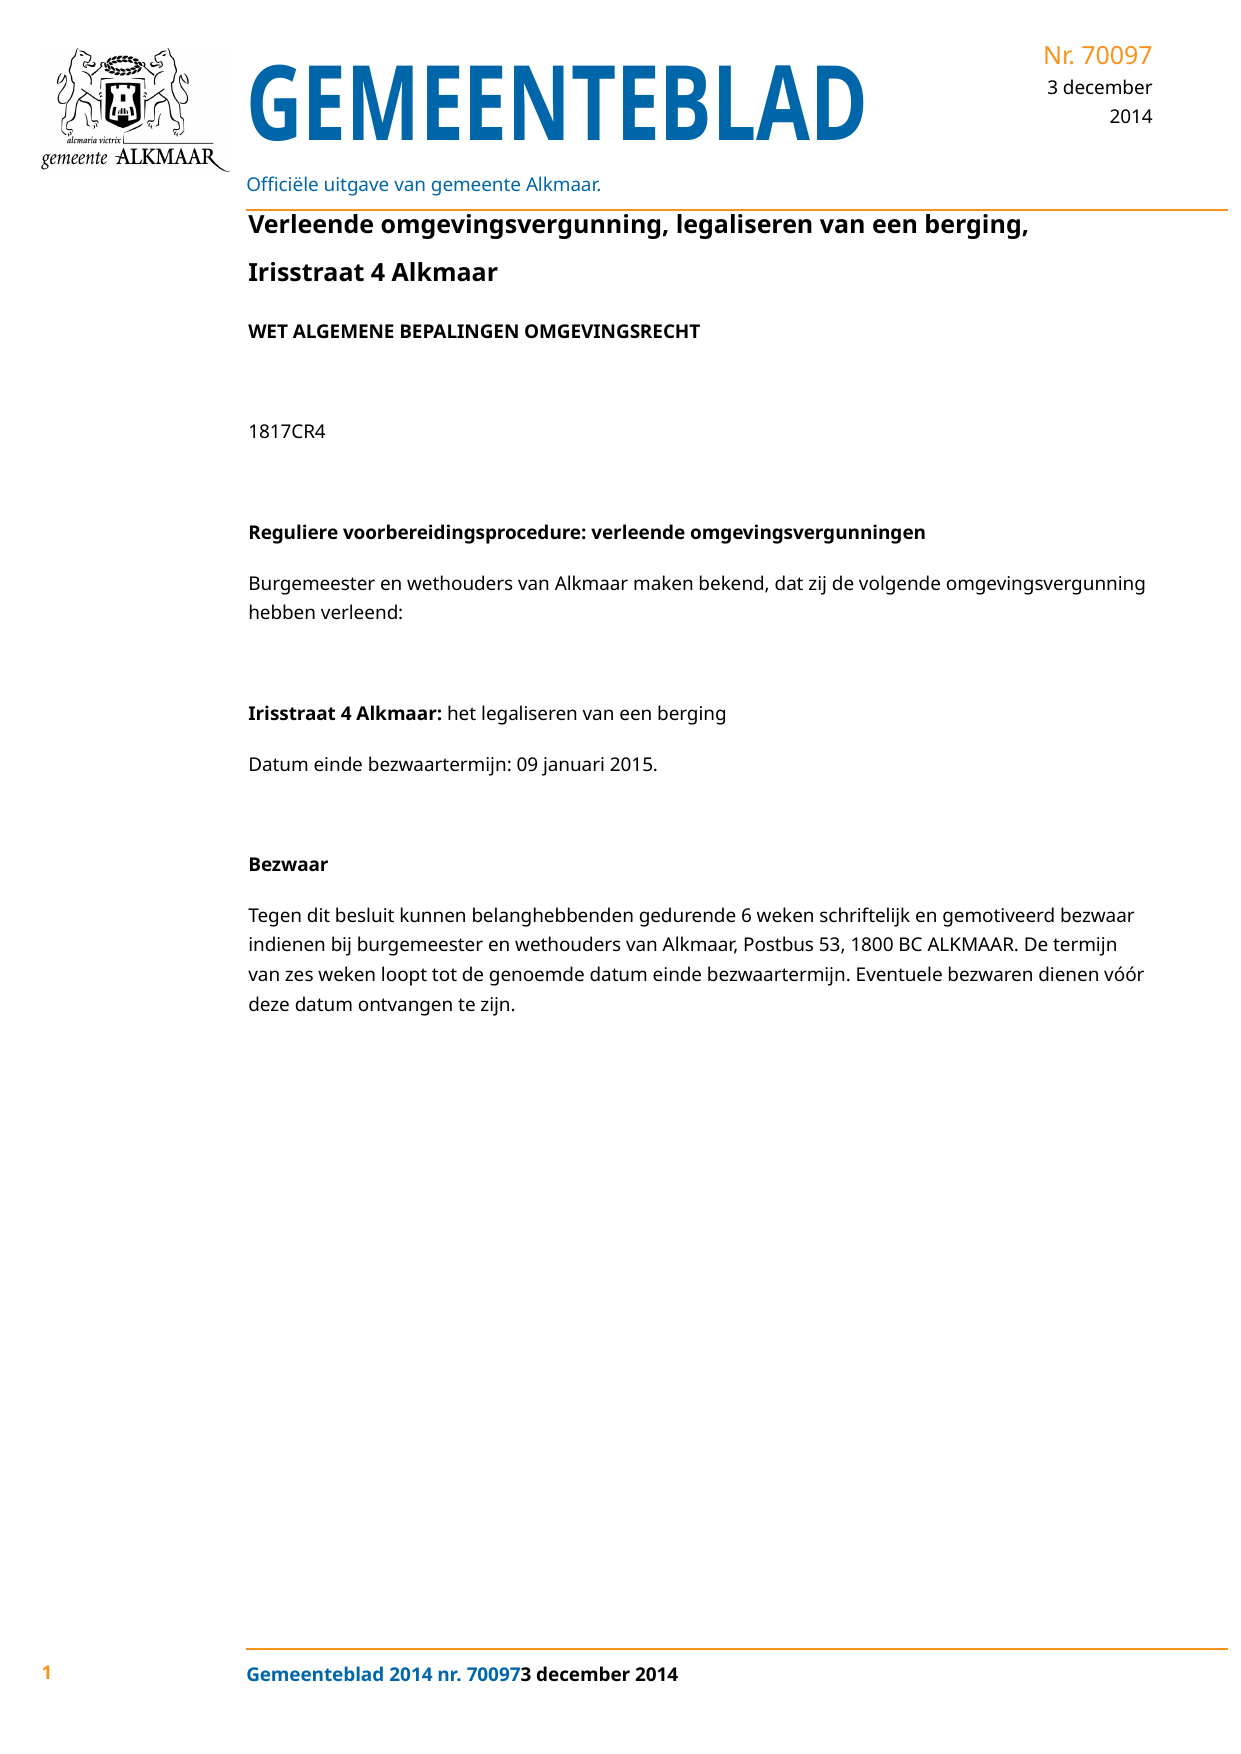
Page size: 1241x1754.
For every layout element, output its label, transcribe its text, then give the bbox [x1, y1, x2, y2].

picture [41, 47, 231, 172]
text Irisstraat 4 Alkmaar: het legaliseren van een berging [248, 700, 1152, 726]
text 1817CR4 [248, 419, 1152, 444]
text Reguliere voorbereidingsprocedure: verleende omgevingsvergunningen [248, 519, 1152, 545]
text Datum einde bezwaartermijn: 09 januari 2015. [248, 751, 1152, 777]
text WET ALGEMENE BEPALINGEN OMGEVINGSRECHT [248, 318, 1152, 344]
text Verleende omgevingsvergunning, legaliseren van een berging, Irisstraat 4 Alkmaar [248, 211, 1152, 288]
text Burgemeester en wethouders van Alkmaar maken bekend, dat zij de volgende omgevingsvergunning hebben verleend: [248, 570, 1152, 625]
text Bezwaar [248, 852, 1152, 877]
text Tegen dit besluit kunnen belanghebbenden gedurende 6 weken schriftelijk en gemotiveerd bezwaar indienen bij burgemeester en wethouders van Alkmaar, Postbus 53, 1800 BC ALKMAAR. De termijn van zes weken loopt tot de genoemde datum einde bezwaartermijn. Eventuele bezwaren dienen vóór deze datum ontvangen te zijn. [248, 902, 1152, 1017]
